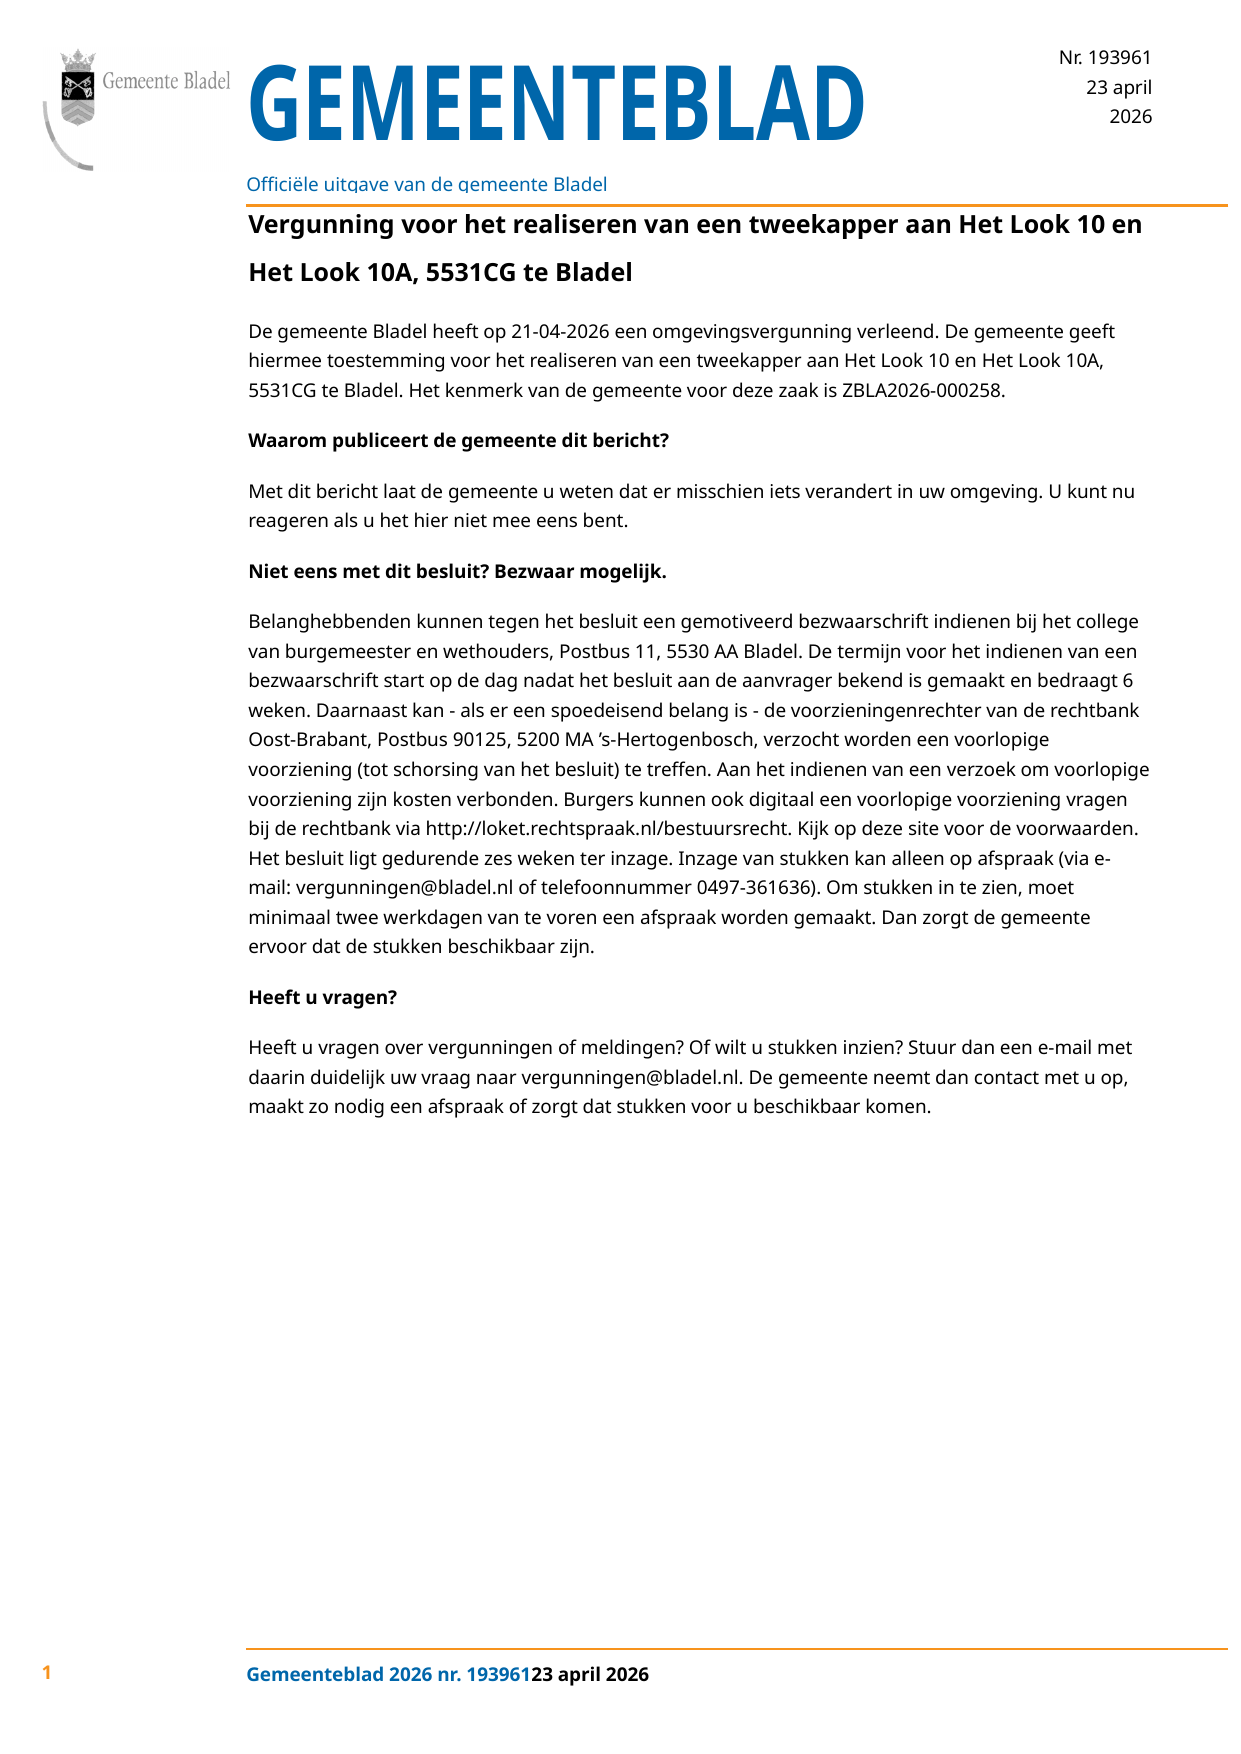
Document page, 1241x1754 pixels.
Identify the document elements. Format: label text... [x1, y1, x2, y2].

picture [41, 47, 231, 172]
text Waarom publiceert de gemeente dit bericht? [248, 427, 1152, 453]
text Belanghebbenden kunnen tegen het besluit een gemotiveerd bezwaarschrift indienen bij het college van burgemeester en wethouders, Postbus 11, 5530 AA Bladel. De termijn voor het indienen van een bezwaarschrift start op de dag nadat het besluit aan de aanvrager bekend is gemaakt en bedraagt 6 weken. Daarnaast kan - als er een spoedeisend belang is - de voorzieningenrechter van de rechtbank Oost-Brabant, Postbus 90125, 5200 MA ’s-Hertogenbosch, verzocht worden een voorlopige voorziening (tot schorsing van het besluit) te treffen. Aan het indienen van een verzoek om voorlopige voorziening zijn kosten verbonden. Burgers kunnen ook digitaal een voorlopige voorziening vragen bij de rechtbank via http://loket.rechtspraak.nl/bestuursrecht. Kijk op deze site voor de voorwaarden. Het besluit ligt gedurende zes weken ter inzage. Inzage van stukken kan alleen op afspraak (via e-mail: vergunningen@bladel.nl of telefoonnummer 0497-361636). Om stukken in te zien, moet minimaal twee werkdagen van te voren een afspraak worden gemaakt. Dan zorgt de gemeente ervoor dat de stukken beschikbaar zijn. [248, 608, 1152, 959]
text Heeft u vragen over vergunningen of meldingen? Of wilt u stukken inzien? Stuur dan een e-mail met daarin duidelijk uw vraag naar vergunningen@bladel.nl. De gemeente neemt dan contact met u op, maakt zo nodig een afspraak of zorgt dat stukken voor u beschikbaar komen. [248, 1034, 1152, 1119]
text Met dit bericht laat de gemeente u weten dat er misschien iets verandert in uw omgeving. U kunt nu reageren als u het hier niet mee eens bent. [248, 478, 1152, 533]
text Niet eens met dit besluit? Bezwaar mogelijk. [248, 558, 1152, 584]
text De gemeente Bladel heeft op 21-04-2026 een omgevingsvergunning verleend. De gemeente geeft hiermee toestemming voor het realiseren van een tweekapper aan Het Look 10 en Het Look 10A, 5531CG te Bladel. Het kenmerk van de gemeente voor deze zaak is ZBLA2026-000258. [248, 318, 1152, 403]
text Heeft u vragen? [248, 984, 1152, 1010]
text Vergunning voor het realiseren van een tweekapper aan Het Look 10 en Het Look 10A, 5531CG te Bladel [248, 207, 1152, 288]
